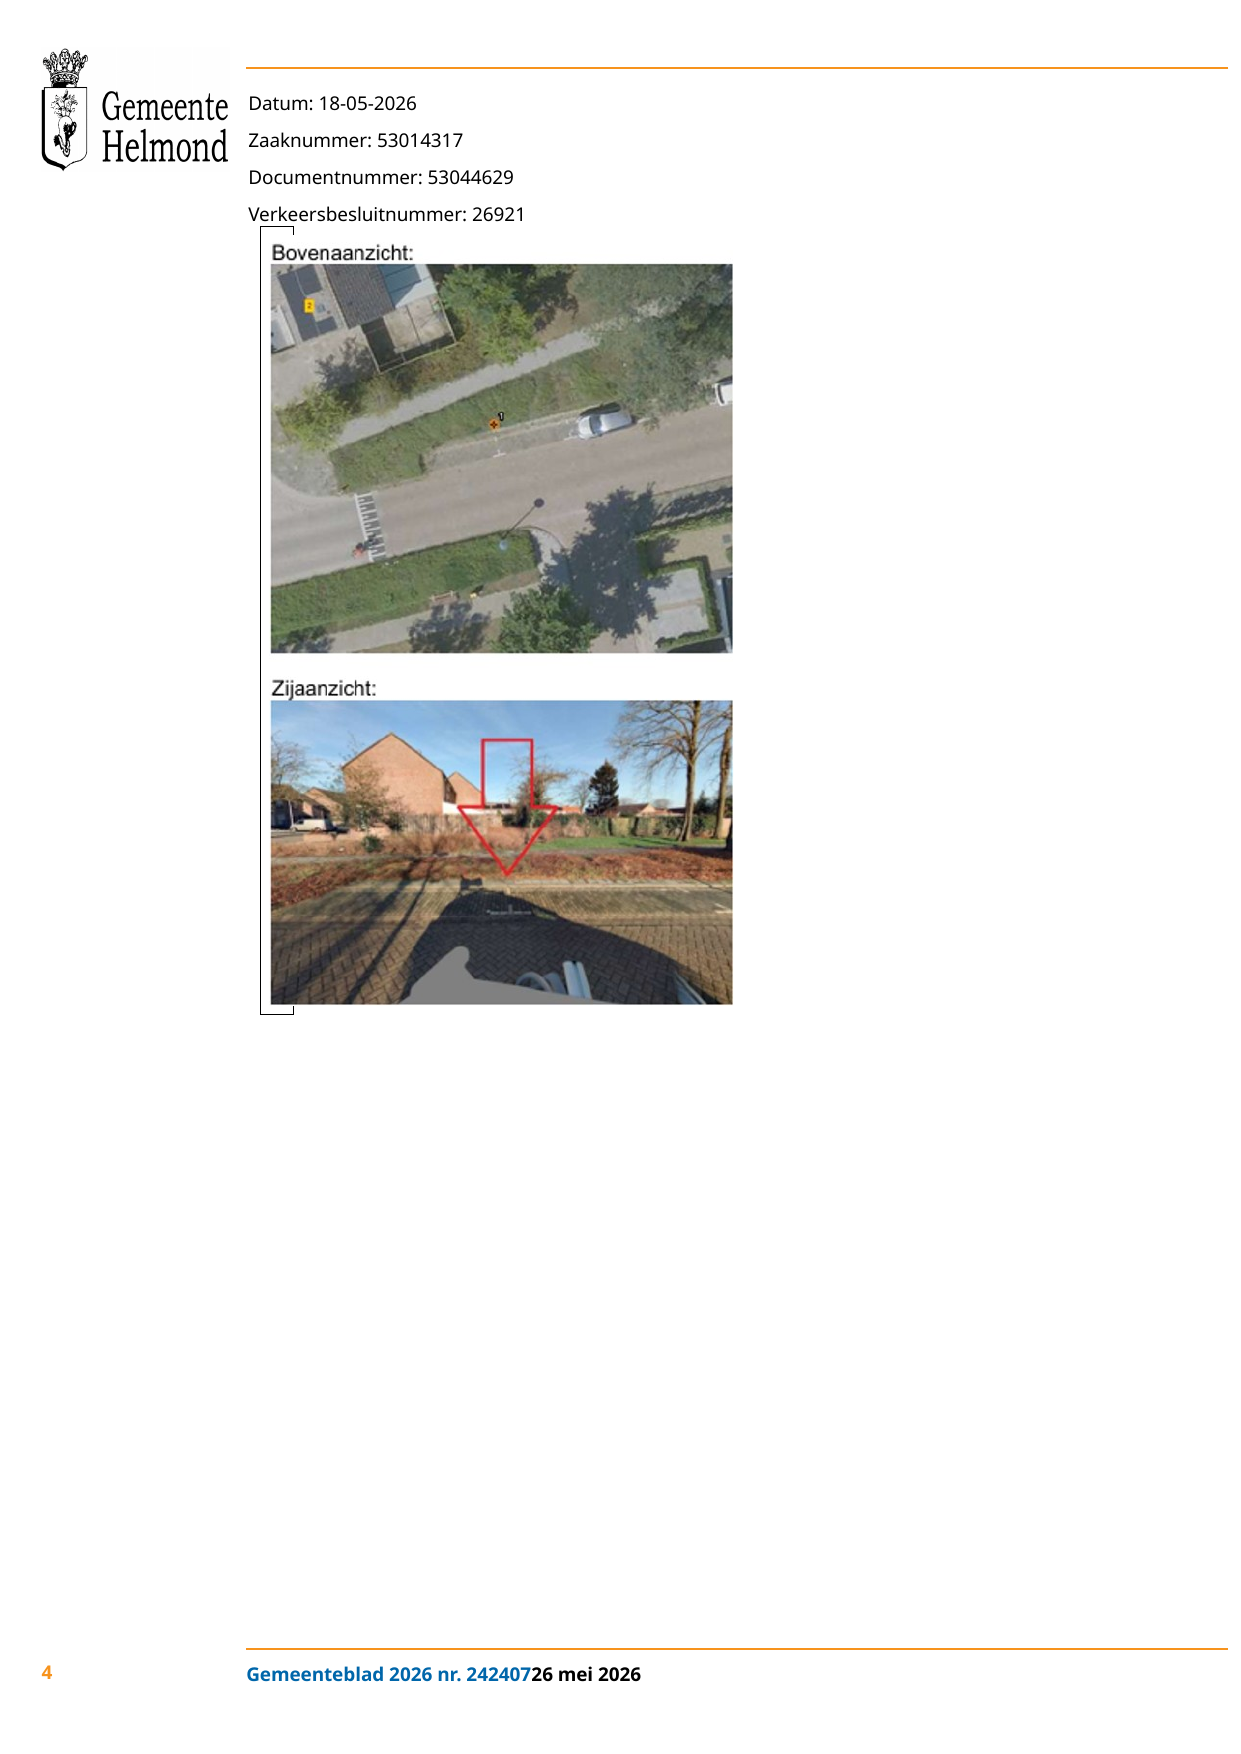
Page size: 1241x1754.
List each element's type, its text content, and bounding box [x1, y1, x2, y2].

text Zaaknummer: 53014317 [248, 132, 1152, 151]
text Verkeersbesluitnummer: 26921 [248, 206, 1152, 225]
picture [41, 47, 231, 172]
picture [268, 235, 1173, 1006]
text Documentnummer: 53044629 [248, 169, 1152, 188]
text Datum: 18-05-2026 [248, 95, 1152, 114]
